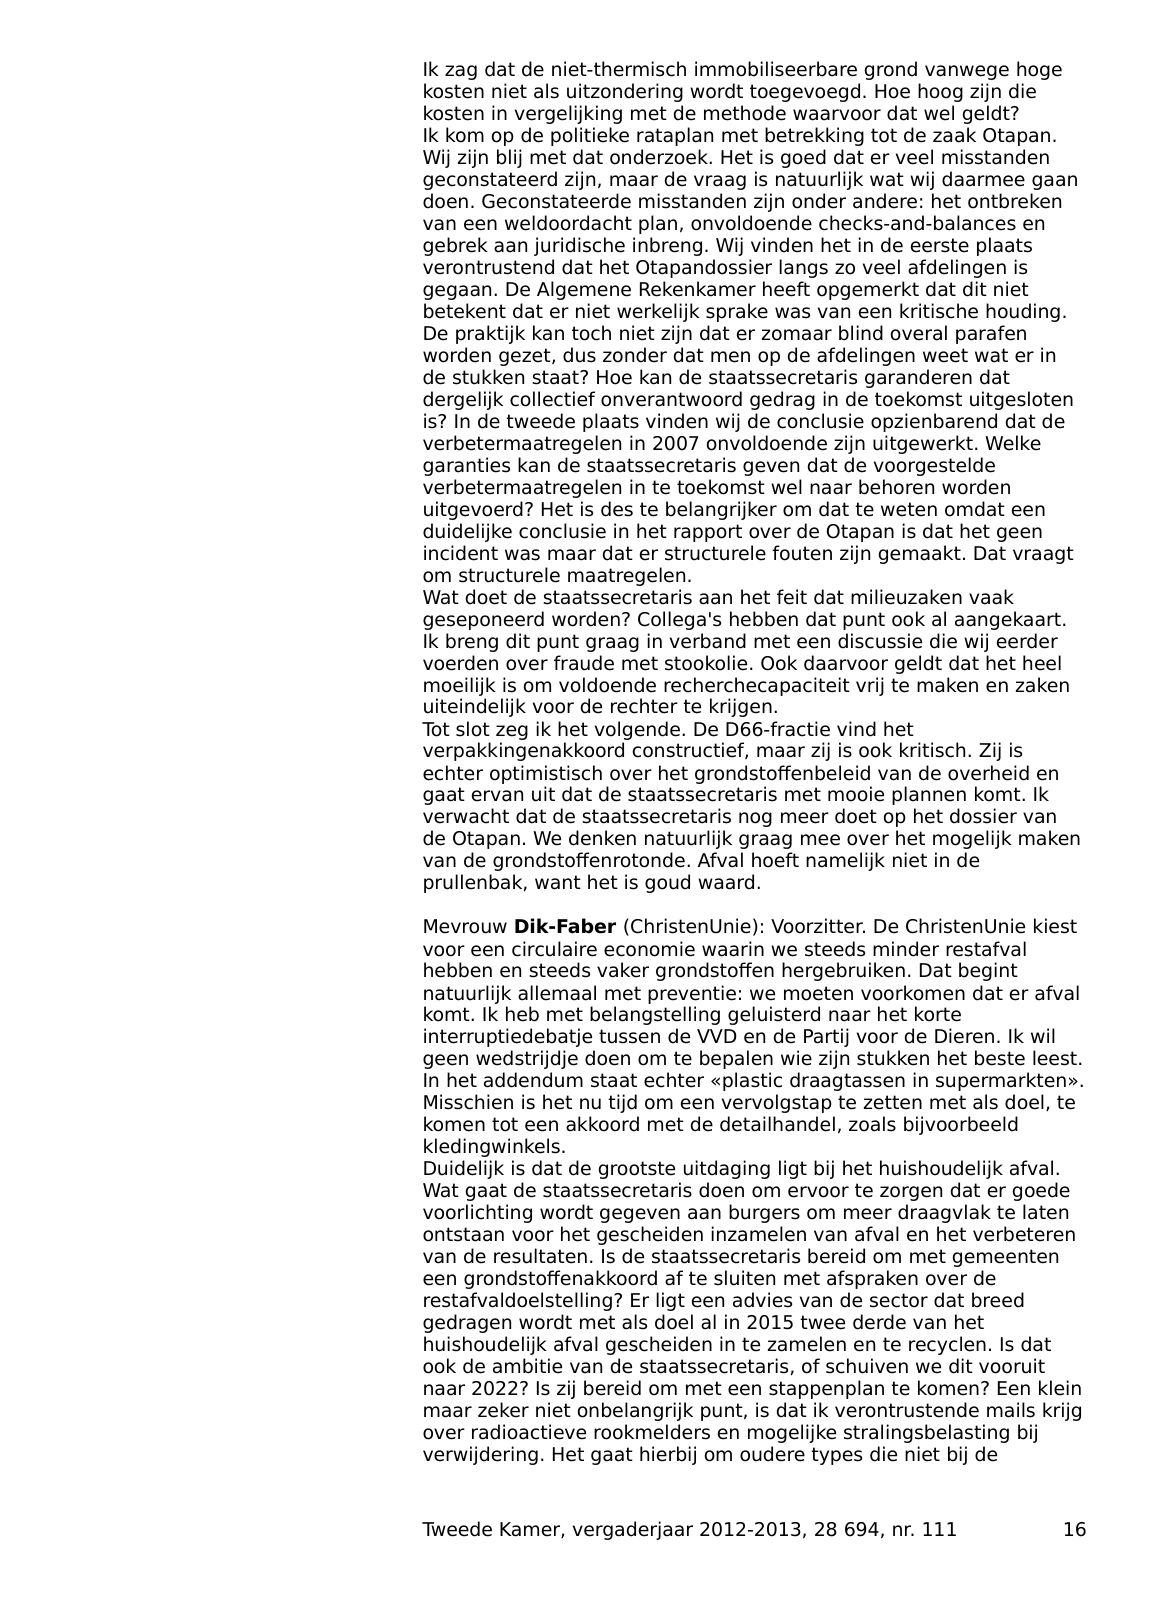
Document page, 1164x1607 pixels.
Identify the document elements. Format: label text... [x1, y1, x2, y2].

text Ik zag dat de niet-thermisch immobiliseerbare grond vanwege hoge kosten niet als uitzondering wordt toegevoegd. Hoe hoog zijn die kosten in vergelijking met de methode waarvoor dat wel geldt? [422, 59, 1087, 125]
text Duidelijk is dat de grootste uitdaging ligt bij het huishoudelijk afval. Wat gaat de staatssecretaris doen om ervoor te zorgen dat er goede voorlichting wordt gegeven aan burgers om meer draagvlak te laten ontstaan voor het gescheiden inzamelen van afval en het verbeteren van de resultaten. Is de staatssecretaris bereid om met gemeenten een grondstoffenakkoord af te sluiten met afspraken over de restafvaldoelstelling? Er ligt een advies van de sector dat breed gedragen wordt met als doel al in 2015 twee derde van het huishoudelijk afval gescheiden in te zamelen en te recyclen. Is dat ook de ambitie van de staatssecretaris, of schuiven we dit vooruit naar 2022? Is zij bereid om met een stappenplan te komen? Een klein maar zeker niet onbelangrijk punt, is dat ik verontrustende mails krijg over radioactieve rookmelders en mogelijke stralingsbelasting bij verwijdering. Het gaat hierbij om oudere types die niet bij de [422, 1158, 1087, 1466]
text Ik kom op de politieke rataplan met betrekking tot de zaak Otapan. Wij zijn blij met dat onderzoek. Het is goed dat er veel misstanden geconstateerd zijn, maar de vraag is natuurlijk wat wij daarmee gaan doen. Geconstateerde misstanden zijn onder andere: het ontbreken van een weldoordacht plan, onvoldoende checks-and-balances en gebrek aan juridische inbreng. Wij vinden het in de eerste plaats verontrustend dat het Otapandossier langs zo veel afdelingen is gegaan. De Algemene Rekenkamer heeft opgemerkt dat dit niet betekent dat er niet werkelijk sprake was van een kritische houding. De praktijk kan toch niet zijn dat er zomaar blind overal parafen worden gezet, dus zonder dat men op de afdelingen weet wat er in de stukken staat? Hoe kan de staatssecretaris garanderen dat dergelijk collectief onverantwoord gedrag in de toekomst uitgesloten is? In de tweede plaats vinden wij de conclusie opzienbarend dat de verbetermaatregelen in 2007 onvoldoende zijn uitgewerkt. Welke garanties kan de staatssecretaris geven dat de voorgestelde verbetermaatregelen in te toekomst wel naar behoren worden uitgevoerd? Het is des te belangrijker om dat te weten omdat een duidelijke conclusie in het rapport over de Otapan is dat het geen incident was maar dat er structurele fouten zijn gemaakt. Dat vraagt om structurele maatregelen. [422, 125, 1087, 587]
text Tot slot zeg ik het volgende. De D66-fractie vind het verpakkingenakkoord constructief, maar zij is ook kritisch. Zij is echter optimistisch over het grondstoffenbeleid van de overheid en gaat ervan uit dat de staatssecretaris met mooie plannen komt. Ik verwacht dat de staatssecretaris nog meer doet op het dossier van de Otapan. We denken natuurlijk graag mee over het mogelijk maken van de grondstoffenrotonde. Afval hoeft namelijk niet in de prullenbak, want het is goud waard. [422, 718, 1087, 894]
text Wat doet de staatssecretaris aan het feit dat milieuzaken vaak geseponeerd worden? Collega's hebben dat punt ook al aangekaart. Ik breng dit punt graag in verband met een discussie die wij eerder voerden over fraude met stookolie. Ook daarvoor geldt dat het heel moeilijk is om voldoende recherchecapaciteit vrij te maken en zaken uiteindelijk voor de rechter te krijgen. [422, 587, 1087, 718]
text Mevrouw Dik-Faber (ChristenUnie): Voorzitter. De ChristenUnie kiest voor een circulaire economie waarin we steeds minder restafval hebben en steeds vaker grondstoffen hergebruiken. Dat begint natuurlijk allemaal met preventie: we moeten voorkomen dat er afval komt. Ik heb met belangstelling geluisterd naar het korte interruptiedebatje tussen de VVD en de Partij voor de Dieren. Ik wil geen wedstrijdje doen om te bepalen wie zijn stukken het beste leest. In het addendum staat echter «plastic draagtassen in supermarkten». Misschien is het nu tijd om een vervolgstap te zetten met als doel, te komen tot een akkoord met de detailhandel, zoals bijvoorbeeld kledingwinkels. [422, 916, 1087, 1158]
